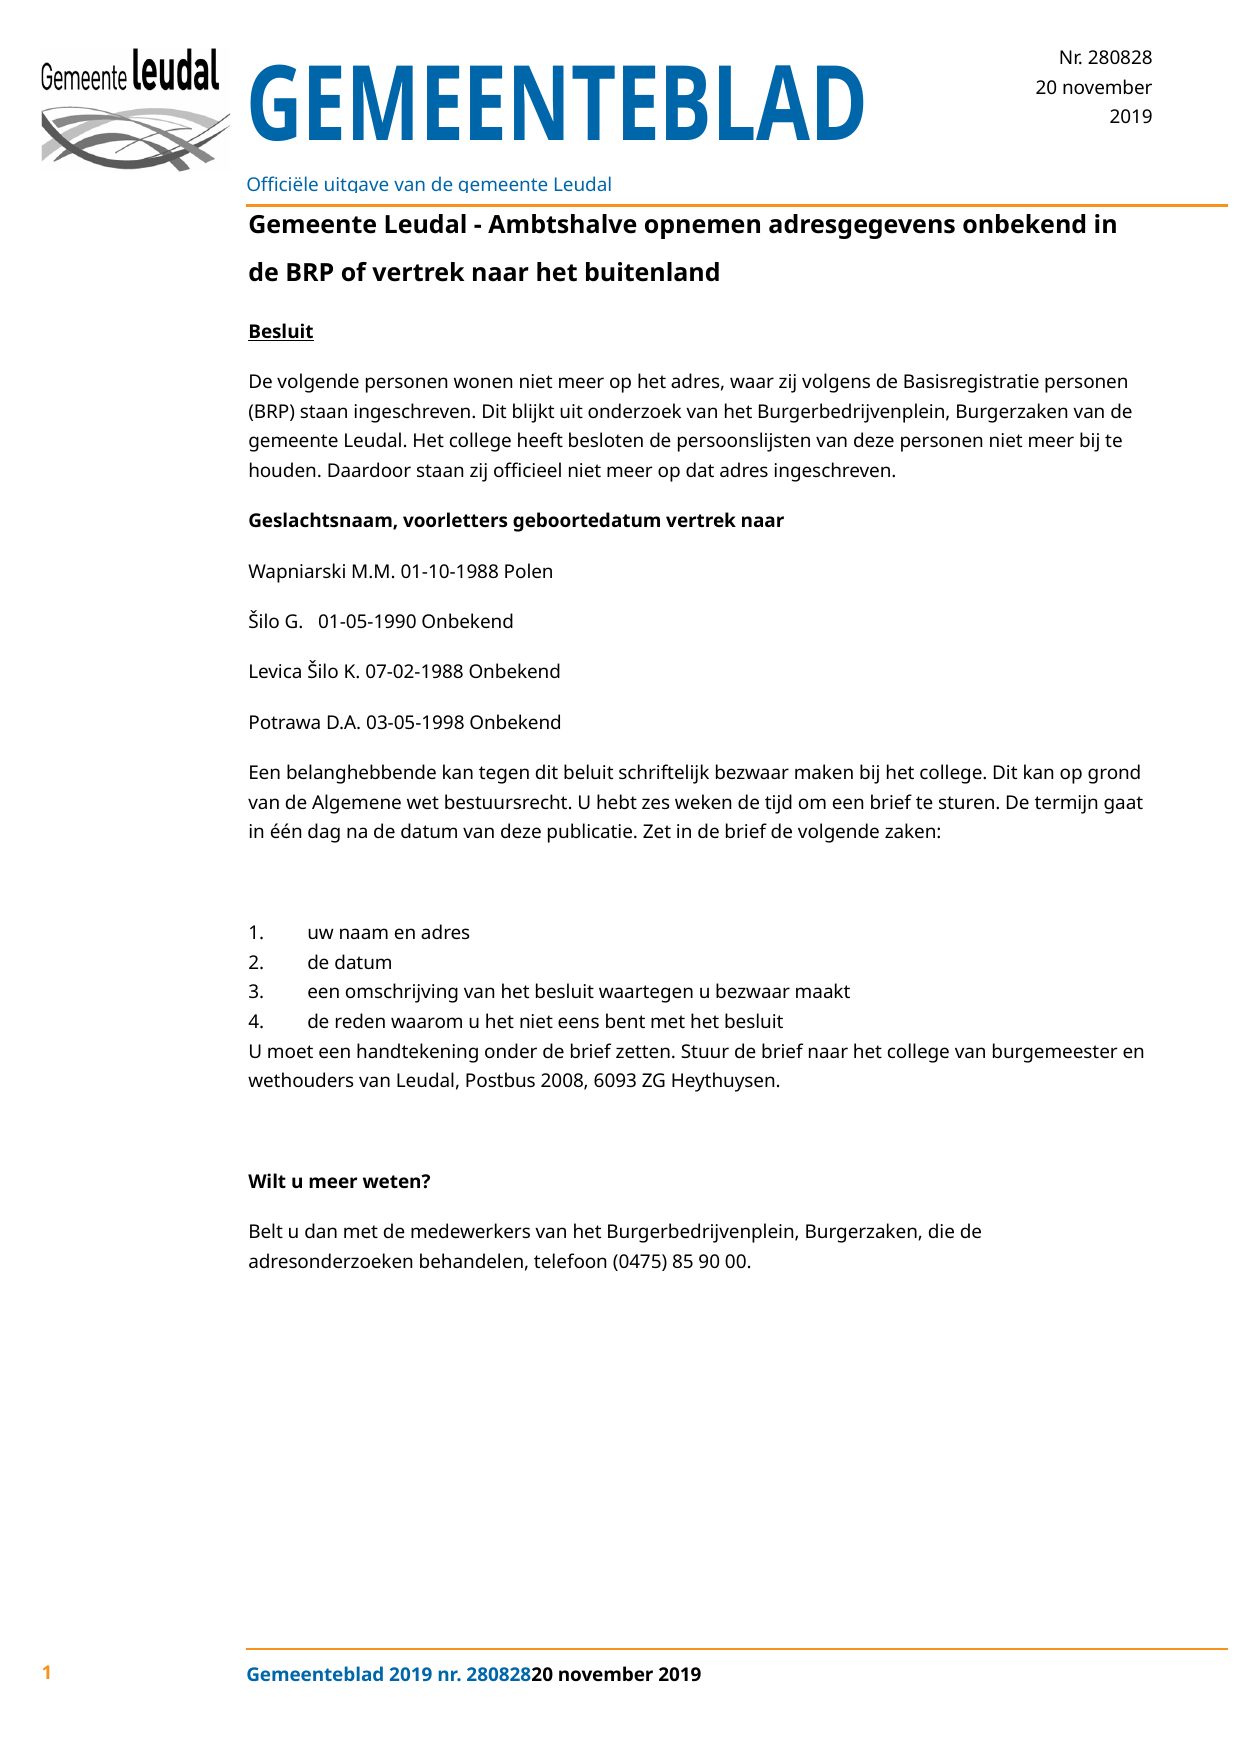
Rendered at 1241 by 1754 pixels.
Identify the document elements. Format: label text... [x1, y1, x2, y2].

text Belt u dan met de medewerkers van het Burgerbedrijvenplein, Burgerzaken, die de adresonderzoeken behandelen, telefoon (0475) 85 90 00. [248, 1219, 1152, 1274]
text Besluit [248, 318, 1152, 344]
text Een belanghebbende kan tegen dit beluit schriftelijk bezwaar maken bij het college. Dit kan op grond van de Algemene wet bestuursrecht. U hebt zes weken de tijd om een brief te sturen. De termijn gaat in één dag na de datum van deze publicatie. Zet in de brief de volgende zaken: [248, 759, 1152, 844]
text Potrawa D.A. 03-05-1998 Onbekend [248, 709, 1152, 735]
text Wilt u meer weten? [248, 1168, 1152, 1194]
text U moet een handtekening onder de brief zetten. Stuur de brief naar het college van burgemeester en wethouders van Leudal, Postbus 2008, 6093 ZG Heythuysen. [248, 1038, 1152, 1093]
text Gemeente Leudal - Ambtshalve opnemen adresgegevens onbekend in de BRP of vertrek naar het buitenland [248, 207, 1152, 288]
list uw naam en adres [248, 919, 1152, 945]
text Levica Šilo K. 07-02-1988 Onbekend [248, 659, 1152, 684]
list de reden waarom u het niet eens bent met het besluit [248, 1008, 1152, 1034]
list de datum [248, 949, 1152, 975]
text Wapniarski M.M. 01-10-1988 Polen [248, 558, 1152, 584]
picture [41, 47, 231, 172]
list een omschrijving van het besluit waartegen u bezwaar maakt [248, 979, 1152, 1004]
text Šilo G. 01-05-1990 Onbekend [248, 608, 1152, 634]
text De volgende personen wonen niet meer op het adres, waar zij volgens de Basisregistratie personen (BRP) staan ingeschreven. Dit blijkt uit onderzoek van het Burgerbedrijvenplein, Burgerzaken van de gemeente Leudal. Het college heeft besloten de persoonslijsten van deze personen niet meer bij te houden. Daardoor staan zij officieel niet meer op dat adres ingeschreven. [248, 368, 1152, 483]
text Geslachtsnaam, voorletters geboortedatum vertrek naar [248, 507, 1152, 533]
